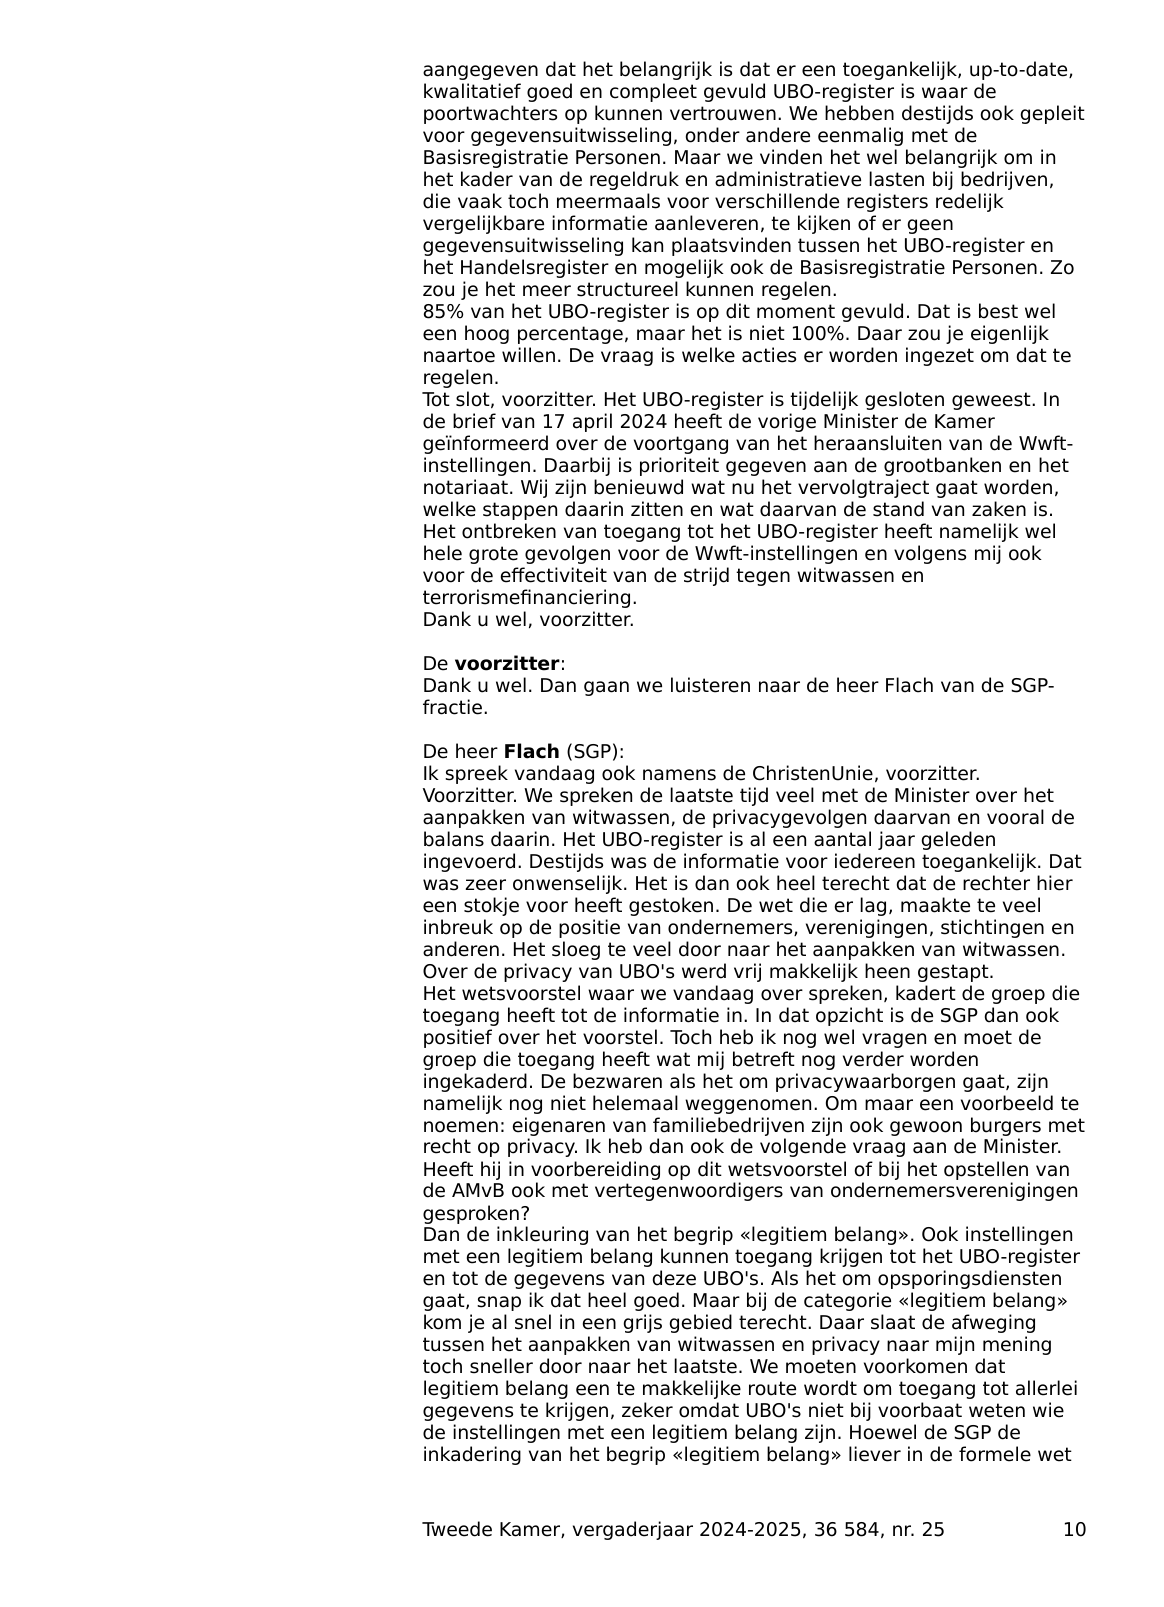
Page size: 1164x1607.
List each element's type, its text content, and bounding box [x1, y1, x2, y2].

text Ik spreek vandaag ook namens de ChristenUnie, voorzitter. [422, 763, 1087, 785]
text Dan de inkleuring van het begrip «legitiem belang». Ook instellingen met een legitiem belang kunnen toegang krijgen tot het UBO-register en tot de gegevens van deze UBO's. Als het om opsporingsdiensten gaat, snap ik dat heel goed. Maar bij de categorie «legitiem belang» kom je al snel in een grijs gebied terecht. Daar slaat de afweging tussen het aanpakken van witwassen en privacy naar mijn mening toch sneller door naar het laatste. We moeten voorkomen dat legitiem belang een te makkelijke route wordt om toegang tot allerlei gegevens te krijgen, zeker omdat UBO's niet bij voorbaat weten wie de instellingen met een legitiem belang zijn. Hoewel de SGP de inkadering van het begrip «legitiem belang» liever in de formele wet [422, 1224, 1087, 1466]
text De voorzitter: [422, 653, 1087, 675]
text Tot slot, voorzitter. Het UBO-register is tijdelijk gesloten geweest. In de brief van 17 april 2024 heeft de vorige Minister de Kamer geïnformeerd over de voortgang van het heraansluiten van de Wwft-instellingen. Daarbij is prioriteit gegeven aan de grootbanken en het notariaat. Wij zijn benieuwd wat nu het vervolgtraject gaat worden, welke stappen daarin zitten en wat daarvan de stand van zaken is. Het ontbreken van toegang tot het UBO-register heeft namelijk wel hele grote gevolgen voor de Wwft-instellingen en volgens mij ook voor de effectiviteit van de strijd tegen witwassen en terrorismefinanciering. [422, 389, 1087, 608]
text Dank u wel. Dan gaan we luisteren naar de heer Flach van de SGP-fractie. [422, 675, 1087, 719]
text aangegeven dat het belangrijk is dat er een toegankelijk, up-to-date, kwalitatief goed en compleet gevuld UBO-register is waar de poortwachters op kunnen vertrouwen. We hebben destijds ook gepleit voor gegevensuitwisseling, onder andere eenmalig met de Basisregistratie Personen. Maar we vinden het wel belangrijk om in het kader van de regeldruk en administratieve lasten bij bedrijven, die vaak toch meermaals voor verschillende registers redelijk vergelijkbare informatie aanleveren, te kijken of er geen gegevensuitwisseling kan plaatsvinden tussen het UBO-register en het Handelsregister en mogelijk ook de Basisregistratie Personen. Zo zou je het meer structureel kunnen regelen. [422, 59, 1087, 301]
text Het wetsvoorstel waar we vandaag over spreken, kadert de groep die toegang heeft tot de informatie in. In dat opzicht is de SGP dan ook positief over het voorstel. Toch heb ik nog wel vragen en moet de groep die toegang heeft wat mij betreft nog verder worden ingekaderd. De bezwaren als het om privacywaarborgen gaat, zijn namelijk nog niet helemaal weggenomen. Om maar een voorbeeld te noemen: eigenaren van familiebedrijven zijn ook gewoon burgers met recht op privacy. Ik heb dan ook de volgende vraag aan de Minister. Heeft hij in voorbereiding op dit wetsvoorstel of bij het opstellen van de AMvB ook met vertegenwoordigers van ondernemersverenigingen gesproken? [422, 983, 1087, 1224]
text 85% van het UBO-register is op dit moment gevuld. Dat is best wel een hoog percentage, maar het is niet 100%. Daar zou je eigenlijk naartoe willen. De vraag is welke acties er worden ingezet om dat te regelen. [422, 301, 1087, 389]
text Dank u wel, voorzitter. [422, 608, 1087, 631]
text De heer Flach (SGP): [422, 741, 1087, 763]
text Voorzitter. We spreken de laatste tijd veel met de Minister over het aanpakken van witwassen, de privacygevolgen daarvan en vooral de balans daarin. Het UBO-register is al een aantal jaar geleden ingevoerd. Destijds was de informatie voor iedereen toegankelijk. Dat was zeer onwenselijk. Het is dan ook heel terecht dat de rechter hier een stokje voor heeft gestoken. De wet die er lag, maakte te veel inbreuk op de positie van ondernemers, verenigingen, stichtingen en anderen. Het sloeg te veel door naar het aanpakken van witwassen. Over de privacy van UBO's werd vrij makkelijk heen gestapt. [422, 785, 1087, 983]
